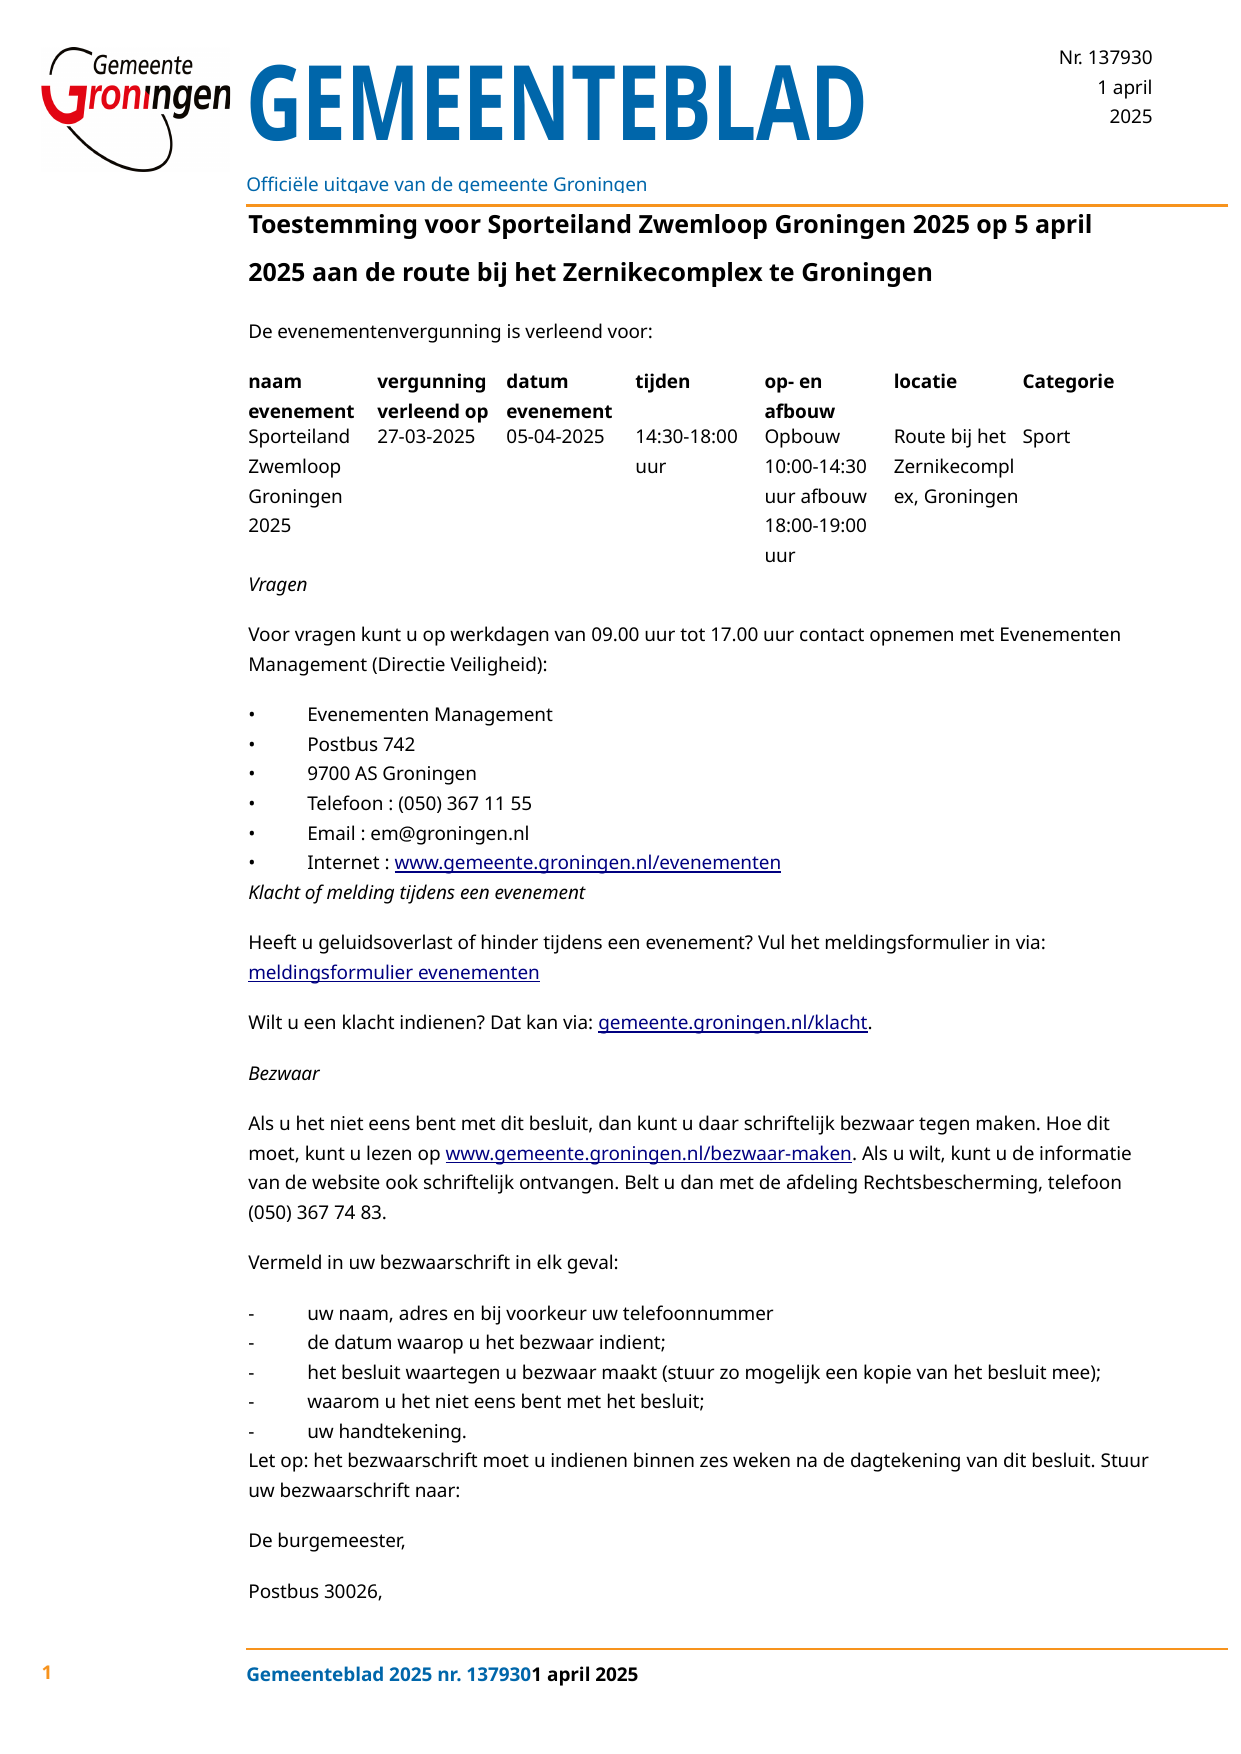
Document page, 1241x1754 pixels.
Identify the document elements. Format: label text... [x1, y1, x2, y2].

picture [41, 47, 231, 172]
table_header naam evenement [248, 369, 377, 424]
table_cell 27-03-2025 [377, 424, 506, 568]
text Heeft u geluidsoverlast of hinder tijdens een evenement? Vul het meldingsformulier in via: meldingsformulier evenementen [248, 929, 1152, 985]
text Bezwaar [248, 1060, 1152, 1086]
text Toestemming voor Sporteiland Zwemloop Groningen 2025 op 5 april 2025 aan de route bij het Zernikecomplex te Groningen [248, 207, 1152, 288]
text Postbus 30026, [248, 1578, 1152, 1604]
text Als u het niet eens bent met dit besluit, dan kunt u daar schriftelijk bezwaar tegen maken. Hoe dit moet, kunt u lezen op www.gemeente.groningen.nl/bezwaar-maken. Als u wilt, kunt u de informatie van de website ook schriftelijk ontvangen. Belt u dan met de afdeling Rechtsbescherming, telefoon (050) 367 74 83. [248, 1110, 1152, 1225]
table_header Categorie [1023, 369, 1152, 424]
list uw naam, adres en bij voorkeur uw telefoonnummer [248, 1300, 1152, 1326]
table_cell Sport [1023, 424, 1152, 568]
list Email : em@groningen.nl [248, 820, 1152, 846]
table_cell 14:30-18:00 uur [635, 424, 764, 568]
table_header datum evenement [506, 369, 635, 424]
list de datum waarop u het bezwaar indient; [248, 1329, 1152, 1355]
text De burgemeester, [248, 1528, 1152, 1553]
list het besluit waartegen u bezwaar maakt (stuur zo mogelijk een kopie van het besluit mee); [248, 1359, 1152, 1385]
table_header tijden [635, 369, 764, 424]
list 9700 AS Groningen [248, 761, 1152, 786]
text De evenementenvergunning is verleend voor: [248, 318, 1152, 344]
text Wilt u een klacht indienen? Dat kan via: gemeente.groningen.nl/klacht. [248, 1009, 1152, 1035]
list Internet : www.gemeente.groningen.nl/evenementen [248, 849, 1152, 875]
table_cell Opbouw 10:00-14:30 uur afbouw 18:00-19:00 uur [764, 424, 893, 568]
list Telefoon : (050) 367 11 55 [248, 790, 1152, 816]
text Let op: het bezwaarschrift moet u indienen binnen zes weken na de dagtekening van dit besluit. Stuur uw bezwaarschrift naar: [248, 1448, 1152, 1503]
table_cell Sporteiland Zwemloop Groningen 2025 [248, 424, 377, 568]
text Vragen [248, 571, 1152, 597]
list Postbus 742 [248, 731, 1152, 757]
text Voor vragen kunt u op werkdagen van 09.00 uur tot 17.00 uur contact opnemen met Evenementen Management (Directie Veiligheid): [248, 621, 1152, 677]
table_cell Route bij het Zernikecomplex, Groningen [894, 424, 1022, 568]
table_cell 05-04-2025 [506, 424, 635, 568]
table_header locatie [894, 369, 1022, 424]
table_header op- en afbouw [764, 369, 893, 424]
list Evenementen Management [248, 701, 1152, 727]
list uw handtekening. [248, 1418, 1152, 1444]
list waarom u het niet eens bent met het besluit; [248, 1388, 1152, 1414]
text Klacht of melding tijdens een evenement [248, 879, 1152, 905]
table_header vergunning verleend op [377, 369, 506, 424]
text Vermeld in uw bezwaarschrift in elk geval: [248, 1249, 1152, 1275]
